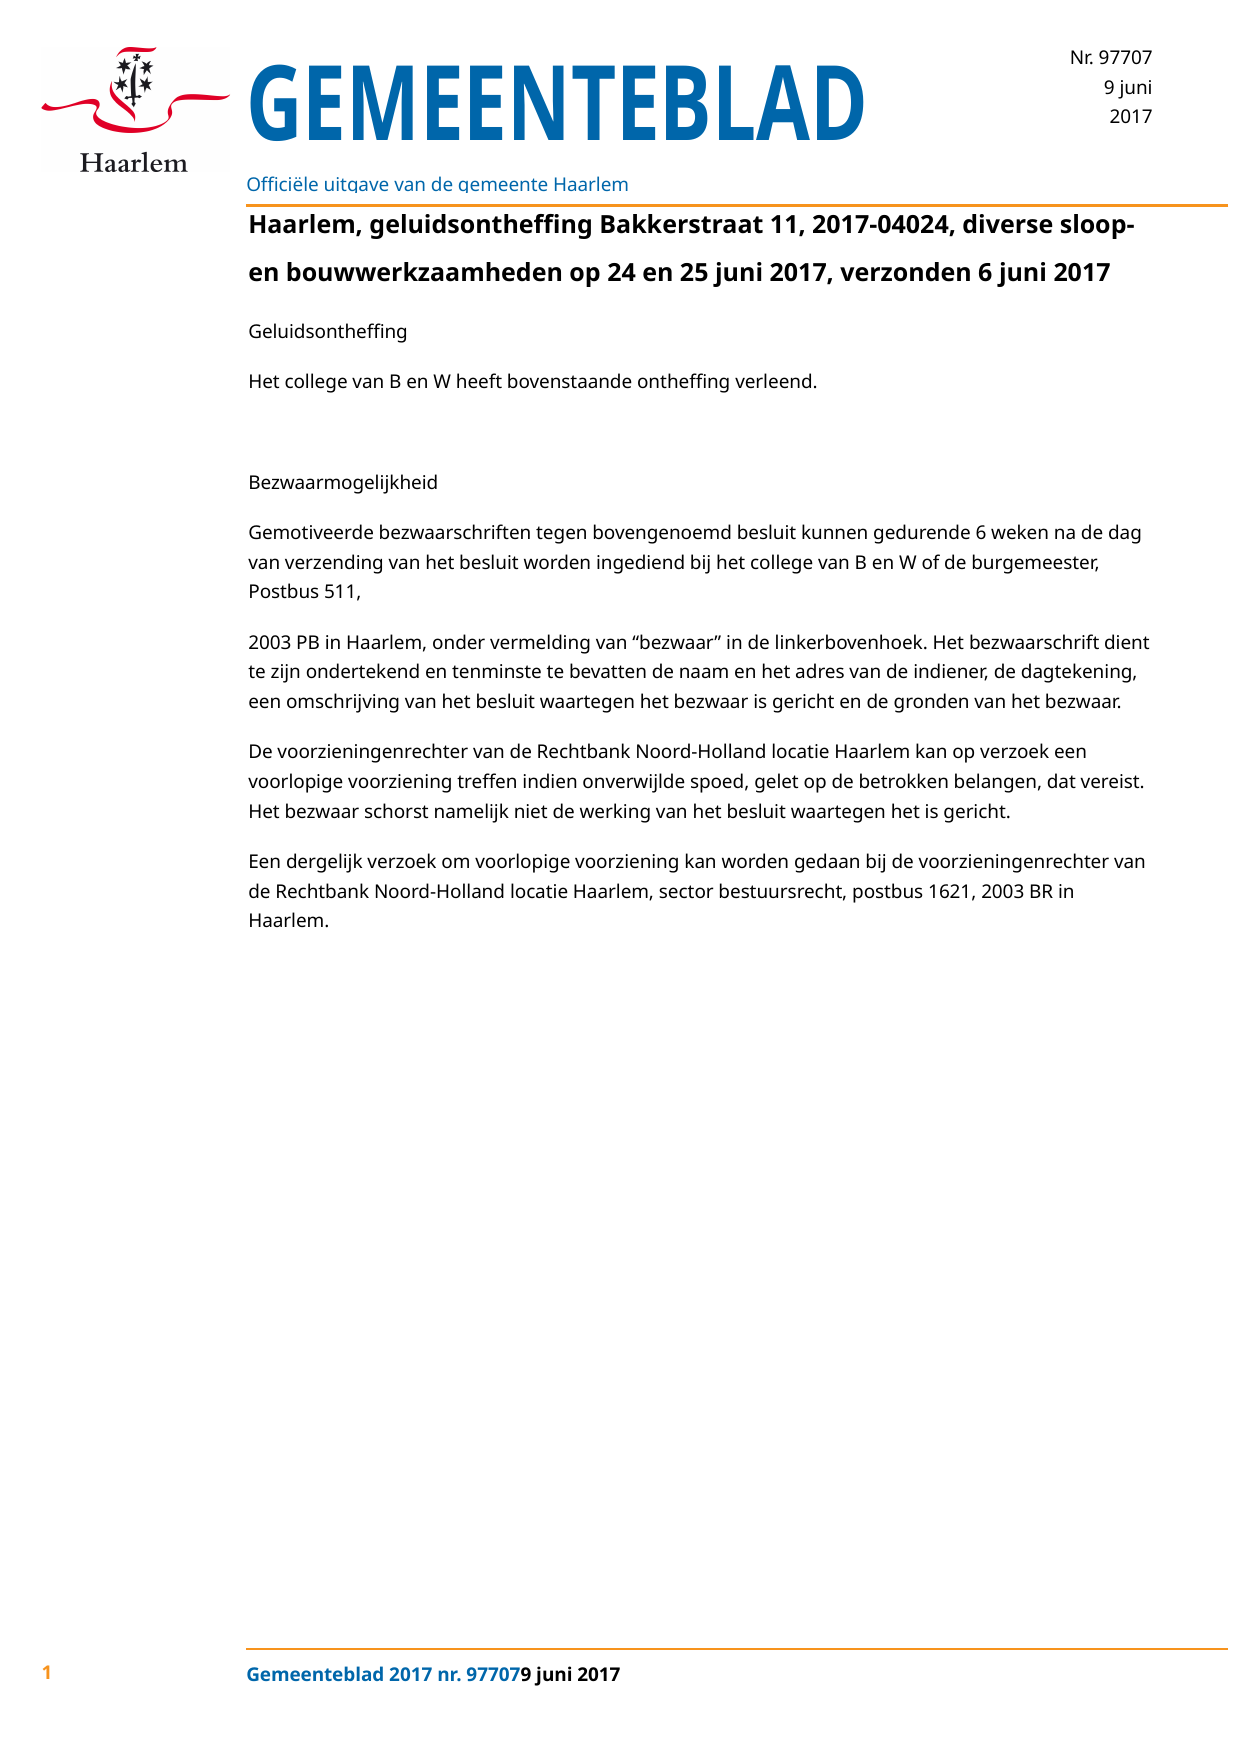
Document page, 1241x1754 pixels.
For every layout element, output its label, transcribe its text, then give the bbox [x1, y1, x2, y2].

text Bezwaarmogelijkheid [248, 469, 1152, 495]
text 2003 PB in Haarlem, onder vermelding van “bezwaar” in de linkerbovenhoek. Het bezwaarschrift dient te zijn ondertekend en tenminste te bevatten de naam en het adres van de indiener, de dagtekening, een omschrijving van het besluit waartegen het bezwaar is gericht en de gronden van het bezwaar. [248, 629, 1152, 714]
text Een dergelijk verzoek om voorlopige voorziening kan worden gedaan bij de voorzieningenrechter van de Rechtbank Noord-Holland locatie Haarlem, sector bestuursrecht, postbus 1621, 2003 BR in Haarlem. [248, 848, 1152, 933]
picture [41, 47, 231, 172]
text Gemotiveerde bezwaarschriften tegen bovengenoemd besluit kunnen gedurende 6 weken na de dag van verzending van het besluit worden ingediend bij het college van B en W of de burgemeester, Postbus 511, [248, 519, 1152, 604]
text Het college van B en W heeft bovenstaande ontheffing verleend. [248, 368, 1152, 394]
text Geluidsontheffing [248, 318, 1152, 344]
text Haarlem, geluidsontheffing Bakkerstraat 11, 2017-04024, diverse sloop- en bouwwerkzaamheden op 24 en 25 juni 2017, verzonden 6 juni 2017 [248, 207, 1152, 288]
text De voorzieningenrechter van de Rechtbank Noord-Holland locatie Haarlem kan op verzoek een voorlopige voorziening treffen indien onverwijlde spoed, gelet op de betrokken belangen, dat vereist. Het bezwaar schorst namelijk niet de werking van het besluit waartegen het is gericht. [248, 739, 1152, 824]
